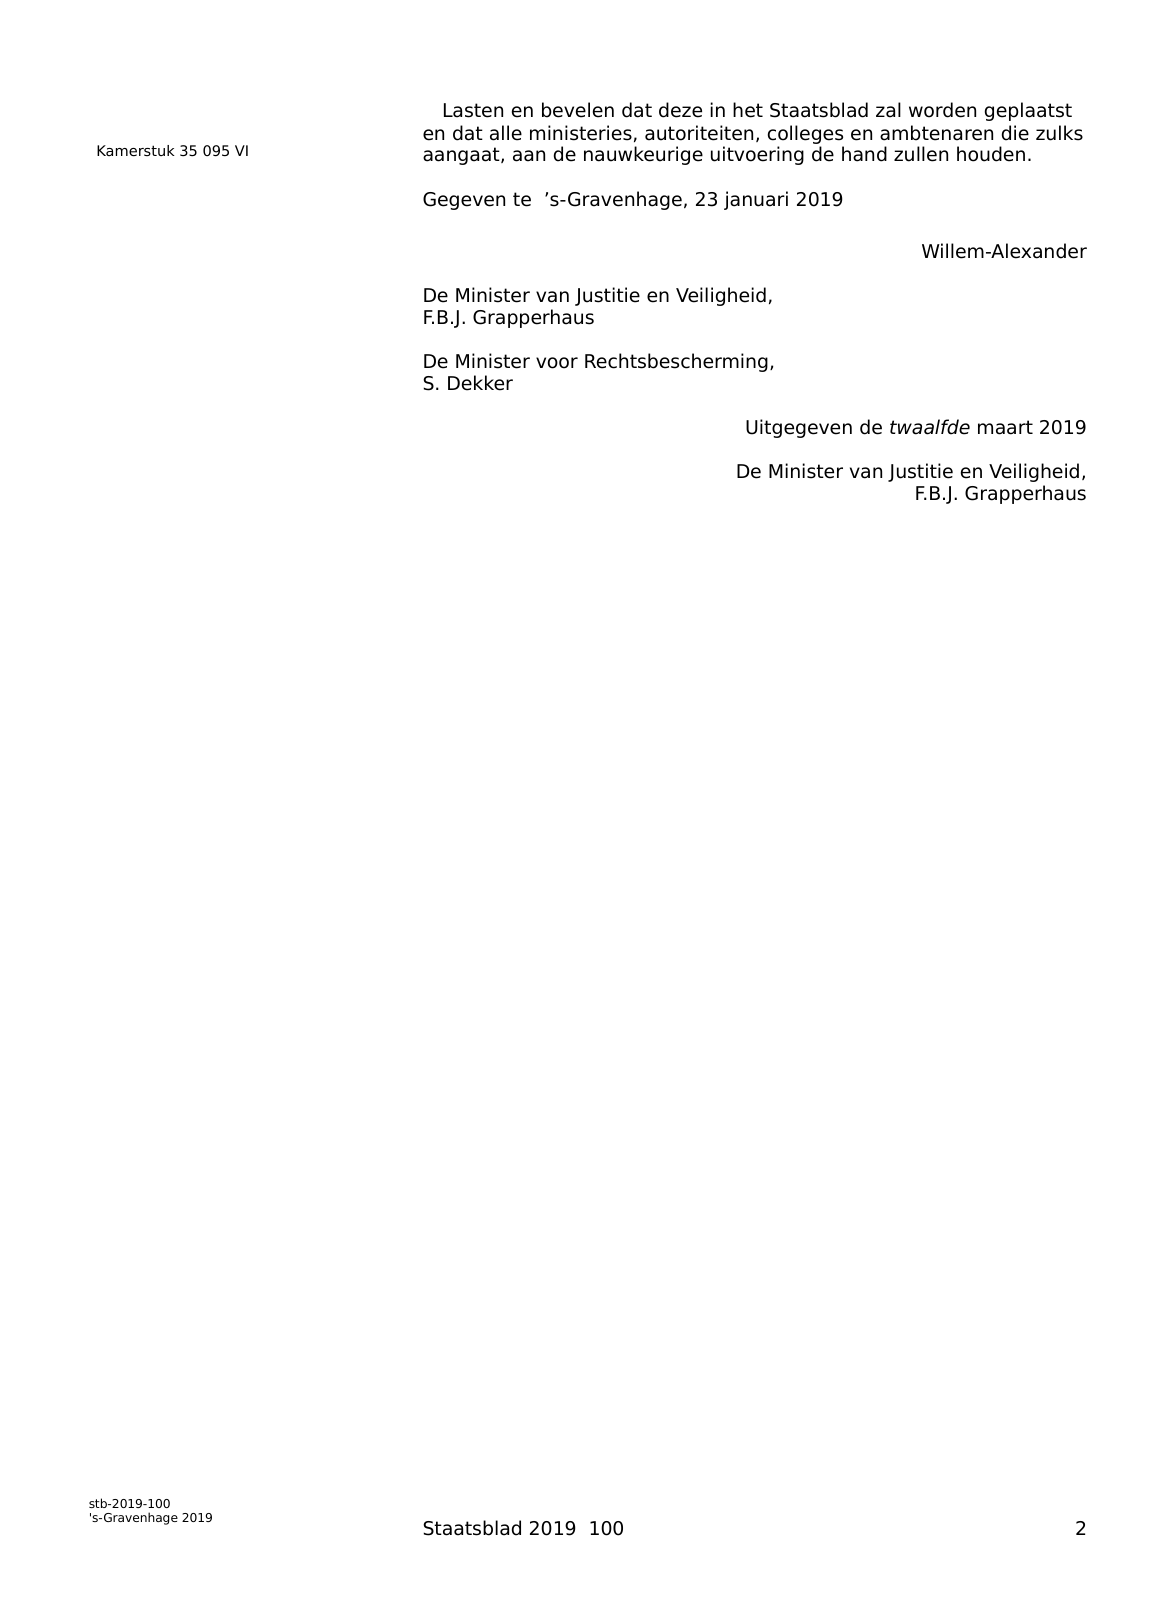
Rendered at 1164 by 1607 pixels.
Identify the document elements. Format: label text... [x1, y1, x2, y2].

text stb-2019-100 [88, 1497, 323, 1511]
text Uitgegeven de twaalfde maart 2019 [422, 417, 1087, 439]
text 's-Gravenhage 2019 [88, 1511, 323, 1525]
text Kamerstuk 35 095 VI [77, 143, 396, 160]
text De Minister voor Rechtsbescherming, S. Dekker [422, 351, 1087, 395]
text De Minister van Justitie en Veiligheid, F.B.J. Grapperhaus [422, 285, 1087, 329]
text Willem-Alexander [422, 241, 1087, 262]
text De Minister van Justitie en Veiligheid, F.B.J. Grapperhaus [422, 461, 1087, 505]
text Lasten en bevelen dat deze in het Staatsblad zal worden geplaatst en dat alle ministeries, autoriteiten, colleges en ambtenaren die zulks aangaat, aan de nauwkeurige uitvoering de hand zullen houden. [422, 100, 1087, 166]
text Gegeven te ’s-Gravenhage, 23 januari 2019 [422, 188, 1087, 211]
